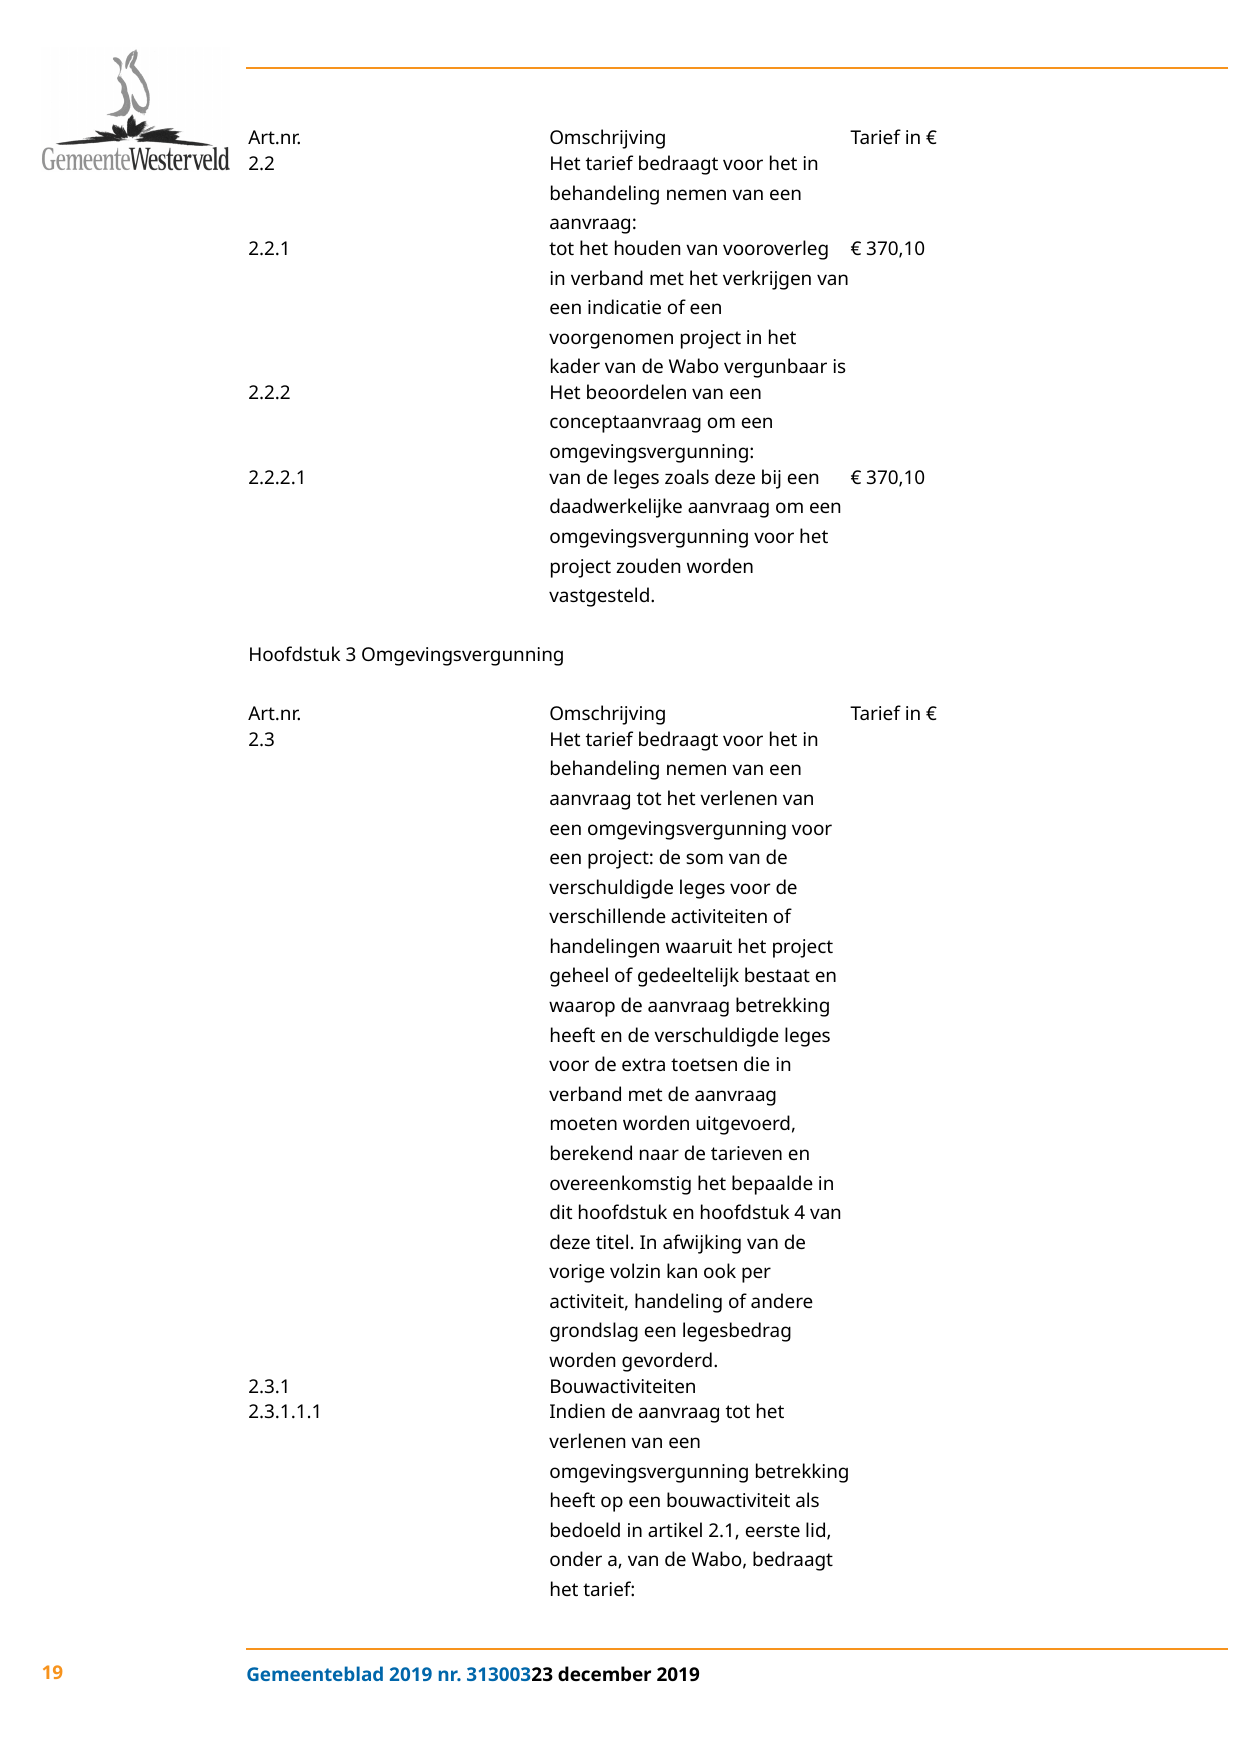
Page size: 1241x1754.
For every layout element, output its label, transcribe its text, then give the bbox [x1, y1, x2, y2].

table_cell tot het houden van vooroverleg in verband met het verkrijgen van een indicatie of een voorgenomen project in het kader van de Wabo vergunbaar is [549, 235, 850, 379]
table_cell Bouwactiviteiten [549, 1373, 850, 1399]
table_header Art.nr. [248, 700, 549, 726]
table_cell € 370,10 [850, 235, 1152, 379]
table_cell 2.2.1 [248, 235, 549, 379]
table_cell 2.3.1.1.1 [248, 1399, 549, 1602]
table_cell 2.2 [248, 150, 549, 235]
text Hoofdstuk 3 Omgevingsvergunning [248, 641, 1152, 667]
table_header Tarief in € [850, 700, 1152, 726]
table_cell 2.2.2.1 [248, 464, 549, 608]
table_cell [850, 150, 1152, 235]
table_cell [850, 1399, 1152, 1602]
table_cell Het beoordelen van een conceptaanvraag om een omgevingsvergunning: [549, 379, 850, 464]
table_cell 2.3.1 [248, 1373, 549, 1399]
table_cell Indien de aanvraag tot het verlenen van een omgevingsvergunning betrekking heeft op een bouwactiviteit als bedoeld in artikel 2.1, eerste lid, onder a, van de Wabo, bedraagt het tarief: [549, 1399, 850, 1602]
table_header Art.nr. [248, 125, 549, 150]
table_header Omschrijving [549, 700, 850, 726]
table_cell 2.3 [248, 726, 549, 1373]
table_header Tarief in € [850, 125, 1152, 150]
table_cell [850, 379, 1152, 464]
table_cell [850, 726, 1152, 1373]
table_header Omschrijving [549, 125, 850, 150]
table_cell € 370,10 [850, 464, 1152, 608]
picture [41, 47, 231, 172]
table_cell van de leges zoals deze bij een daadwerkelijke aanvraag om een omgevingsvergunning voor het project zouden worden vastgesteld. [549, 464, 850, 608]
table_cell [850, 1373, 1152, 1399]
table_cell Het tarief bedraagt voor het in behandeling nemen van een aanvraag: [549, 150, 850, 235]
table_cell 2.2.2 [248, 379, 549, 464]
table_cell Het tarief bedraagt voor het in behandeling nemen van een aanvraag tot het verlenen van een omgevingsvergunning voor een project: de som van de verschuldigde leges voor de verschillende activiteiten of handelingen waaruit het project geheel of gedeeltelijk bestaat en waarop de aanvraag betrekking heeft en de verschuldigde leges voor de extra toetsen die in verband met de aanvraag moeten worden uitgevoerd, berekend naar de tarieven en overeenkomstig het bepaalde in dit hoofdstuk en hoofdstuk 4 van deze titel. In afwijking van de vorige volzin kan ook per activiteit, handeling of andere grondslag een legesbedrag worden gevorderd. [549, 726, 850, 1373]
